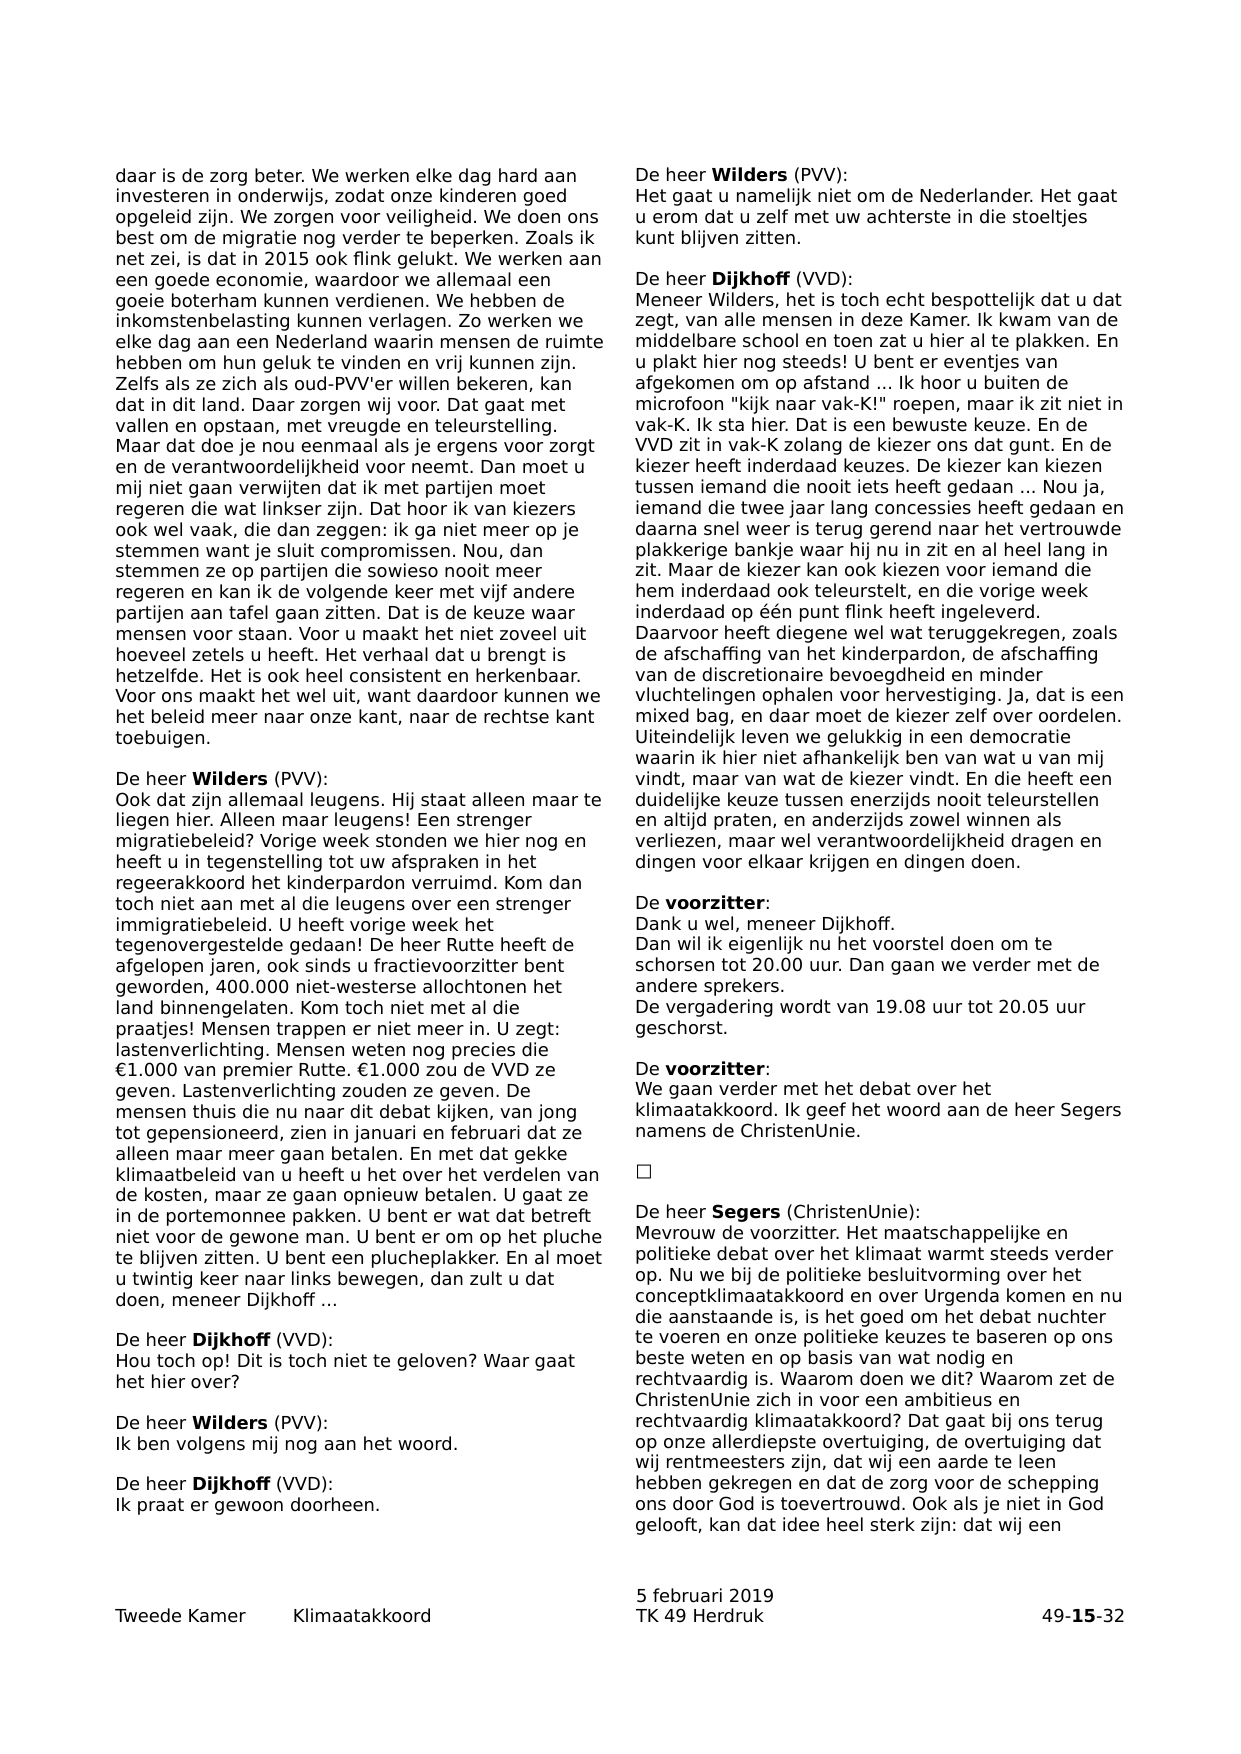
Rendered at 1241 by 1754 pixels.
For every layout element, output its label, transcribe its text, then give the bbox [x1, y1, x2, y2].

text De heer Dijkhoff (VVD): [115, 1330, 605, 1351]
text De vergadering wordt van 19.08 uur tot 20.05 uur geschorst. [635, 997, 1125, 1038]
text De heer Wilders (PVV): [115, 769, 605, 789]
text Het gaat u namelijk niet om de Nederlander. Het gaat u erom dat u zelf met uw achterste in die stoeltjes kunt blijven zitten. [635, 186, 1125, 248]
text daar is de zorg beter. We werken elke dag hard aan investeren in onderwijs, zodat onze kinderen goed opgeleid zijn. We zorgen voor veiligheid. We doen ons best om de migratie nog verder te beperken. Zoals ik net zei, is dat in 2015 ook flink gelukt. We werken aan een goede economie, waardoor we allemaal een goeie boterham kunnen verdienen. We hebben de inkomstenbelasting kunnen verlagen. Zo werken we elke dag aan een Nederland waarin mensen de ruimte hebben om hun geluk te vinden en vrij kunnen zijn. Zelfs als ze zich als oud-PVV'er willen bekeren, kan dat in dit land. Daar zorgen wij voor. Dat gaat met vallen en opstaan, met vreugde en teleurstelling. Maar dat doe je nou eenmaal als je ergens voor zorgt en de verantwoordelijkheid voor neemt. Dan moet u mij niet gaan verwijten dat ik met partijen moet regeren die wat linkser zijn. Dat hoor ik van kiezers ook wel vaak, die dan zeggen: ik ga niet meer op je stemmen want je sluit compromissen. Nou, dan stemmen ze op partijen die sowieso nooit meer regeren en kan ik de volgende keer met vijf andere partijen aan tafel gaan zitten. Dat is de keuze waar mensen voor staan. Voor u maakt het niet zoveel uit hoeveel zetels u heeft. Het verhaal dat u brengt is hetzelfde. Het is ook heel consistent en herkenbaar. Voor ons maakt het wel uit, want daardoor kunnen we het beleid meer naar onze kant, naar de rechtse kant toebuigen. [115, 165, 605, 749]
text Mevrouw de voorzitter. Het maatschappelijke en politieke debat over het klimaat warmt steeds verder op. Nu we bij de politieke besluitvorming over het conceptklimaatakkoord en over Urgenda komen en nu die aanstaande is, is het goed om het debat nuchter te voeren en onze politieke keuzes te baseren op ons beste weten en op basis van wat nodig en rechtvaardig is. Waarom doen we dit? Waarom zet de ChristenUnie zich in voor een ambitieus en rechtvaardig klimaatakkoord? Dat gaat bij ons terug op onze allerdiepste overtuiging, de overtuiging dat wij rentmeesters zijn, dat wij een aarde te leen hebben gekregen en dat de zorg voor de schepping ons door God is toevertrouwd. Ook als je niet in God gelooft, kan dat idee heel sterk zijn: dat wij een [635, 1223, 1125, 1536]
text Meneer Wilders, het is toch echt bespottelijk dat u dat zegt, van alle mensen in deze Kamer. Ik kwam van de middelbare school en toen zat u hier al te plakken. En u plakt hier nog steeds! U bent er eventjes van afgekomen om op afstand ... Ik hoor u buiten de microfoon "kijk naar vak-K!" roepen, maar ik zit niet in vak-K. Ik sta hier. Dat is een bewuste keuze. En de VVD zit in vak-K zolang de kiezer ons dat gunt. En de kiezer heeft inderdaad keuzes. De kiezer kan kiezen tussen iemand die nooit iets heeft gedaan ... Nou ja, iemand die twee jaar lang concessies heeft gedaan en daarna snel weer is terug gerend naar het vertrouwde plakkerige bankje waar hij nu in zit en al heel lang in zit. Maar de kiezer kan ook kiezen voor iemand die hem inderdaad ook teleurstelt, en die vorige week inderdaad op één punt flink heeft ingeleverd. Daarvoor heeft diegene wel wat teruggekregen, zoals de afschaffing van het kinderpardon, de afschaffing van de discretionaire bevoegdheid en minder vluchtelingen ophalen voor hervestiging. Ja, dat is een mixed bag, en daar moet de kiezer zelf over oordelen. Uiteindelijk leven we gelukkig in een democratie waarin ik hier niet afhankelijk ben van wat u van mij vindt, maar van wat de kiezer vindt. En die heeft een duidelijke keuze tussen enerzijds nooit teleurstellen en altijd praten, en anderzijds zowel winnen als verliezen, maar wel verantwoordelijkheid dragen en dingen voor elkaar krijgen en dingen doen. [635, 289, 1125, 873]
text De voorzitter: [635, 1058, 1125, 1079]
text Hou toch op! Dit is toch niet te geloven? Waar gaat het hier over? [115, 1351, 605, 1393]
text Ik praat er gewoon doorheen. [115, 1495, 605, 1516]
text De heer Segers (ChristenUnie): [635, 1202, 1125, 1223]
text ⬜ [635, 1162, 1125, 1182]
text De heer Wilders (PVV): [635, 165, 1125, 186]
text De heer Dijkhoff (VVD): [635, 268, 1125, 289]
text We gaan verder met het debat over het klimaatakkoord. Ik geef het woord aan de heer Segers namens de ChristenUnie. [635, 1079, 1125, 1142]
text Dan wil ik eigenlijk nu het voorstel doen om te schorsen tot 20.00 uur. Dan gaan we verder met de andere sprekers. [635, 934, 1125, 997]
text De heer Dijkhoff (VVD): [115, 1474, 605, 1495]
text Ook dat zijn allemaal leugens. Hij staat alleen maar te liegen hier. Alleen maar leugens! Een strenger migratiebeleid? Vorige week stonden we hier nog en heeft u in tegenstelling tot uw afspraken in het regeerakkoord het kinderpardon verruimd. Kom dan toch niet aan met al die leugens over een strenger immigratiebeleid. U heeft vorige week het tegenovergestelde gedaan! De heer Rutte heeft de afgelopen jaren, ook sinds u fractievoorzitter bent geworden, 400.000 niet-westerse allochtonen het land binnengelaten. Kom toch niet met al die praatjes! Mensen trappen er niet meer in. U zegt: lastenverlichting. Mensen weten nog precies die €1.000 van premier Rutte. €1.000 zou de VVD ze geven. Lastenverlichting zouden ze geven. De mensen thuis die nu naar dit debat kijken, van jong tot gepensioneerd, zien in januari en februari dat ze alleen maar meer gaan betalen. En met dat gekke klimaatbeleid van u heeft u het over het verdelen van de kosten, maar ze gaan opnieuw betalen. U gaat ze in de portemonnee pakken. U bent er wat dat betreft niet voor de gewone man. U bent er om op het pluche te blijven zitten. U bent een plucheplakker. En al moet u twintig keer naar links bewegen, dan zult u dat doen, meneer Dijkhoff ... [115, 789, 605, 1310]
text Ik ben volgens mij nog aan het woord. [115, 1433, 605, 1454]
text De voorzitter: [635, 893, 1125, 913]
text De heer Wilders (PVV): [115, 1413, 605, 1433]
text Dank u wel, meneer Dijkhoff. [635, 913, 1125, 934]
